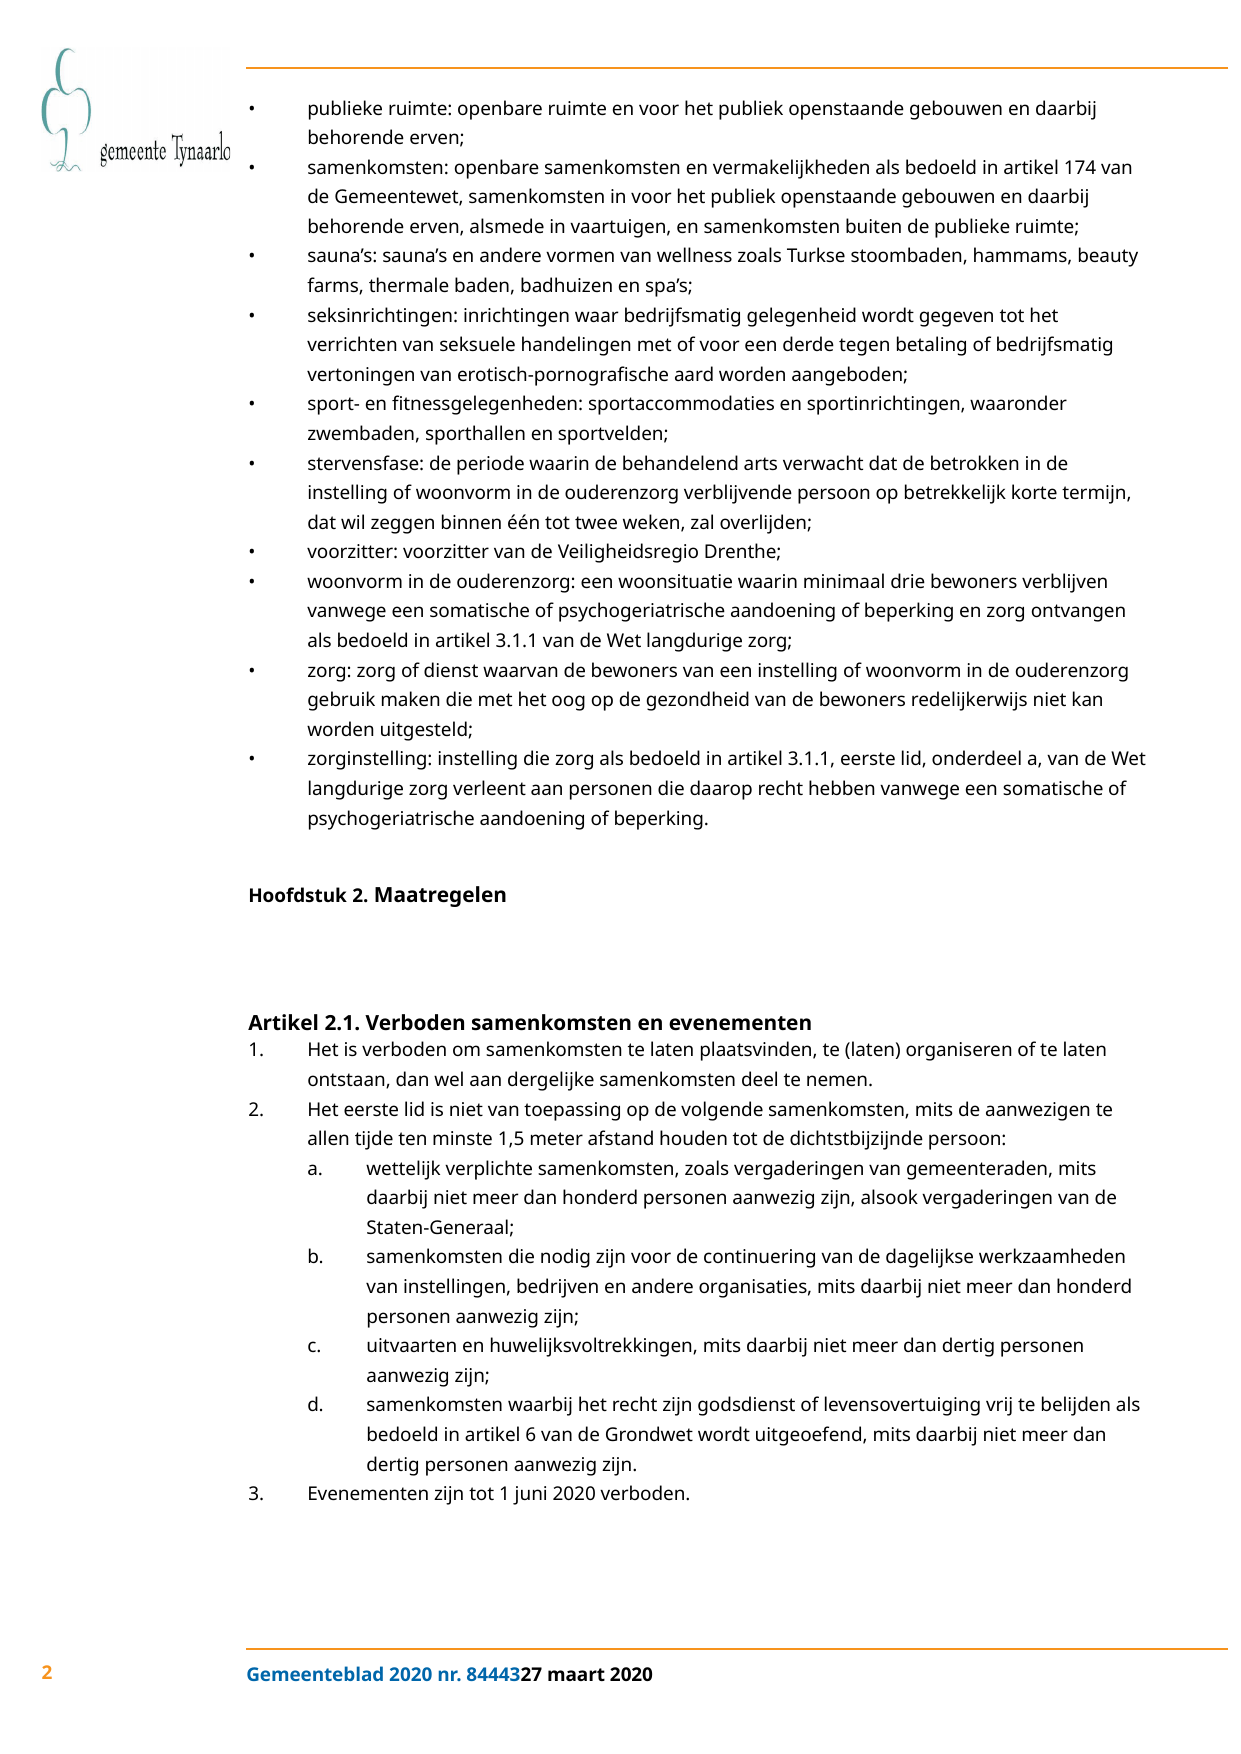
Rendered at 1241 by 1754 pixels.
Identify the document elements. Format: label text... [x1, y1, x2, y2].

list seksinrichtingen: inrichtingen waar bedrijfsmatig gelegenheid wordt gegeven tot het verrichten van seksuele handelingen met of voor een derde tegen betaling of bedrijfsmatig vertoningen van erotisch-pornografische aard worden aangeboden; [248, 302, 1152, 387]
list publieke ruimte: openbare ruimte en voor het publiek openstaande gebouwen en daarbij behorende erven; [248, 95, 1152, 150]
list wettelijk verplichte samenkomsten, zoals vergaderingen van gemeenteraden, mits daarbij niet meer dan honderd personen aanwezig zijn, alsook vergaderingen van de Staten-Generaal; [307, 1155, 1152, 1240]
text Artikel 2.1. Verboden samenkomsten en evenementen [248, 1008, 1152, 1037]
text Hoofdstuk 2. Maatregelen [248, 880, 1152, 908]
list Evenementen zijn tot 1 juni 2020 verboden. [248, 1480, 1152, 1506]
list sport- en fitnessgelegenheden: sportaccommodaties en sportinrichtingen, waaronder zwembaden, sporthallen en sportvelden; [248, 391, 1152, 446]
list voorzitter: voorzitter van de Veiligheidsregio Drenthe; [248, 538, 1152, 564]
list zorginstelling: instelling die zorg als bedoeld in artikel 3.1.1, eerste lid, onderdeel a, van de Wet langdurige zorg verleent aan personen die daarop recht hebben vanwege een somatische of psychogeriatrische aandoening of beperking. [248, 746, 1152, 831]
list samenkomsten waarbij het recht zijn godsdienst of levensovertuiging vrij te belijden als bedoeld in artikel 6 van de Grondwet wordt uitgeoefend, mits daarbij niet meer dan dertig personen aanwezig zijn. [307, 1392, 1152, 1476]
list stervensfase: de periode waarin de behandelend arts verwacht dat de betrokken in de instelling of woonvorm in de ouderenzorg verblijvende persoon op betrekkelijk korte termijn, dat wil zeggen binnen één tot twee weken, zal overlijden; [248, 450, 1152, 535]
list samenkomsten: openbare samenkomsten en vermakelijkheden als bedoeld in artikel 174 van de Gemeentewet, samenkomsten in voor het publiek openstaande gebouwen en daarbij behorende erven, alsmede in vaartuigen, en samenkomsten buiten de publieke ruimte; [248, 154, 1152, 239]
list samenkomsten die nodig zijn voor de continuering van de dagelijkse werkzaamheden van instellingen, bedrijven en andere organisaties, mits daarbij niet meer dan honderd personen aanwezig zijn; [307, 1244, 1152, 1328]
list Het eerste lid is niet van toepassing op de volgende samenkomsten, mits de aanwezigen te allen tijde ten minste 1,5 meter afstand houden tot de dichtstbijzijnde persoon: [248, 1096, 1152, 1151]
list zorg: zorg of dienst waarvan de bewoners van een instelling of woonvorm in de ouderenzorg gebruik maken die met het oog op de gezondheid van de bewoners redelijkerwijs niet kan worden uitgesteld; [248, 657, 1152, 742]
picture [41, 47, 231, 172]
list sauna’s: sauna’s en andere vormen van wellness zoals Turkse stoombaden, hammams, beauty farms, thermale baden, badhuizen en spa’s; [248, 243, 1152, 298]
list Het is verboden om samenkomsten te laten plaatsvinden, te (laten) organiseren of te laten ontstaan, dan wel aan dergelijke samenkomsten deel te nemen. [248, 1037, 1152, 1092]
list woonvorm in de ouderenzorg: een woonsituatie waarin minimaal drie bewoners verblijven vanwege een somatische of psychogeriatrische aandoening of beperking en zorg ontvangen als bedoeld in artikel 3.1.1 van de Wet langdurige zorg; [248, 568, 1152, 653]
list uitvaarten en huwelijksvoltrekkingen, mits daarbij niet meer dan dertig personen aanwezig zijn; [307, 1332, 1152, 1388]
